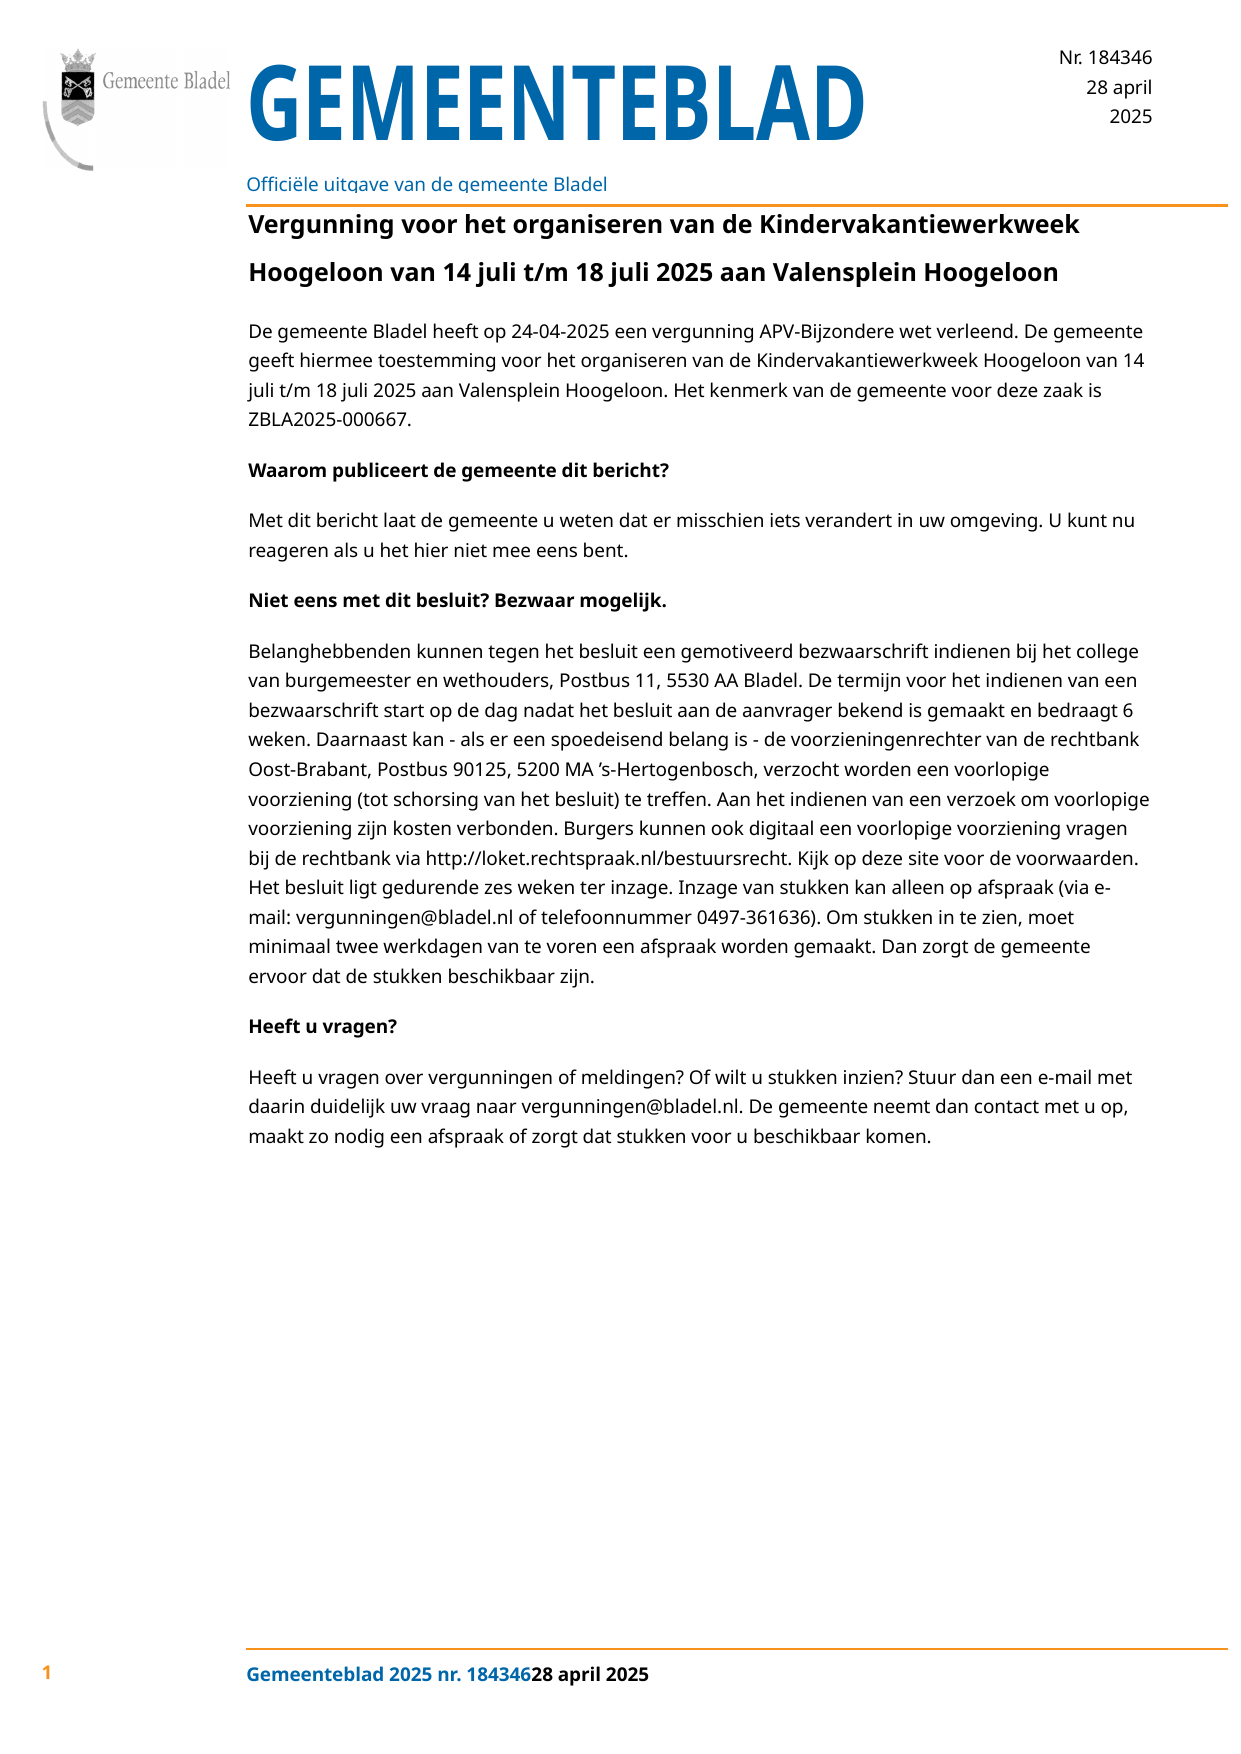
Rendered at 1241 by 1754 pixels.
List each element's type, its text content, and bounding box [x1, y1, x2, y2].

text Heeft u vragen over vergunningen of meldingen? Of wilt u stukken inzien? Stuur dan een e-mail met daarin duidelijk uw vraag naar vergunningen@bladel.nl. De gemeente neemt dan contact met u op, maakt zo nodig een afspraak of zorgt dat stukken voor u beschikbaar komen. [248, 1064, 1152, 1149]
text Vergunning voor het organiseren van de Kindervakantiewerkweek Hoogeloon van 14 juli t/m 18 juli 2025 aan Valensplein Hoogeloon [248, 207, 1152, 288]
text Niet eens met dit besluit? Bezwaar mogelijk. [248, 587, 1152, 613]
text Belanghebbenden kunnen tegen het besluit een gemotiveerd bezwaarschrift indienen bij het college van burgemeester en wethouders, Postbus 11, 5530 AA Bladel. De termijn voor het indienen van een bezwaarschrift start op de dag nadat het besluit aan de aanvrager bekend is gemaakt en bedraagt 6 weken. Daarnaast kan - als er een spoedeisend belang is - de voorzieningenrechter van de rechtbank Oost-Brabant, Postbus 90125, 5200 MA ’s-Hertogenbosch, verzocht worden een voorlopige voorziening (tot schorsing van het besluit) te treffen. Aan het indienen van een verzoek om voorlopige voorziening zijn kosten verbonden. Burgers kunnen ook digitaal een voorlopige voorziening vragen bij de rechtbank via http://loket.rechtspraak.nl/bestuursrecht. Kijk op deze site voor de voorwaarden. Het besluit ligt gedurende zes weken ter inzage. Inzage van stukken kan alleen op afspraak (via e-mail: vergunningen@bladel.nl of telefoonnummer 0497-361636). Om stukken in te zien, moet minimaal twee werkdagen van te voren een afspraak worden gemaakt. Dan zorgt de gemeente ervoor dat de stukken beschikbaar zijn. [248, 638, 1152, 989]
text Met dit bericht laat de gemeente u weten dat er misschien iets verandert in uw omgeving. U kunt nu reageren als u het hier niet mee eens bent. [248, 507, 1152, 563]
text Heeft u vragen? [248, 1014, 1152, 1039]
picture [41, 47, 231, 172]
text Waarom publiceert de gemeente dit bericht? [248, 457, 1152, 483]
text De gemeente Bladel heeft op 24-04-2025 een vergunning APV-Bijzondere wet verleend. De gemeente geeft hiermee toestemming voor het organiseren van de Kindervakantiewerkweek Hoogeloon van 14 juli t/m 18 juli 2025 aan Valensplein Hoogeloon. Het kenmerk van de gemeente voor deze zaak is ZBLA2025-000667. [248, 318, 1152, 432]
